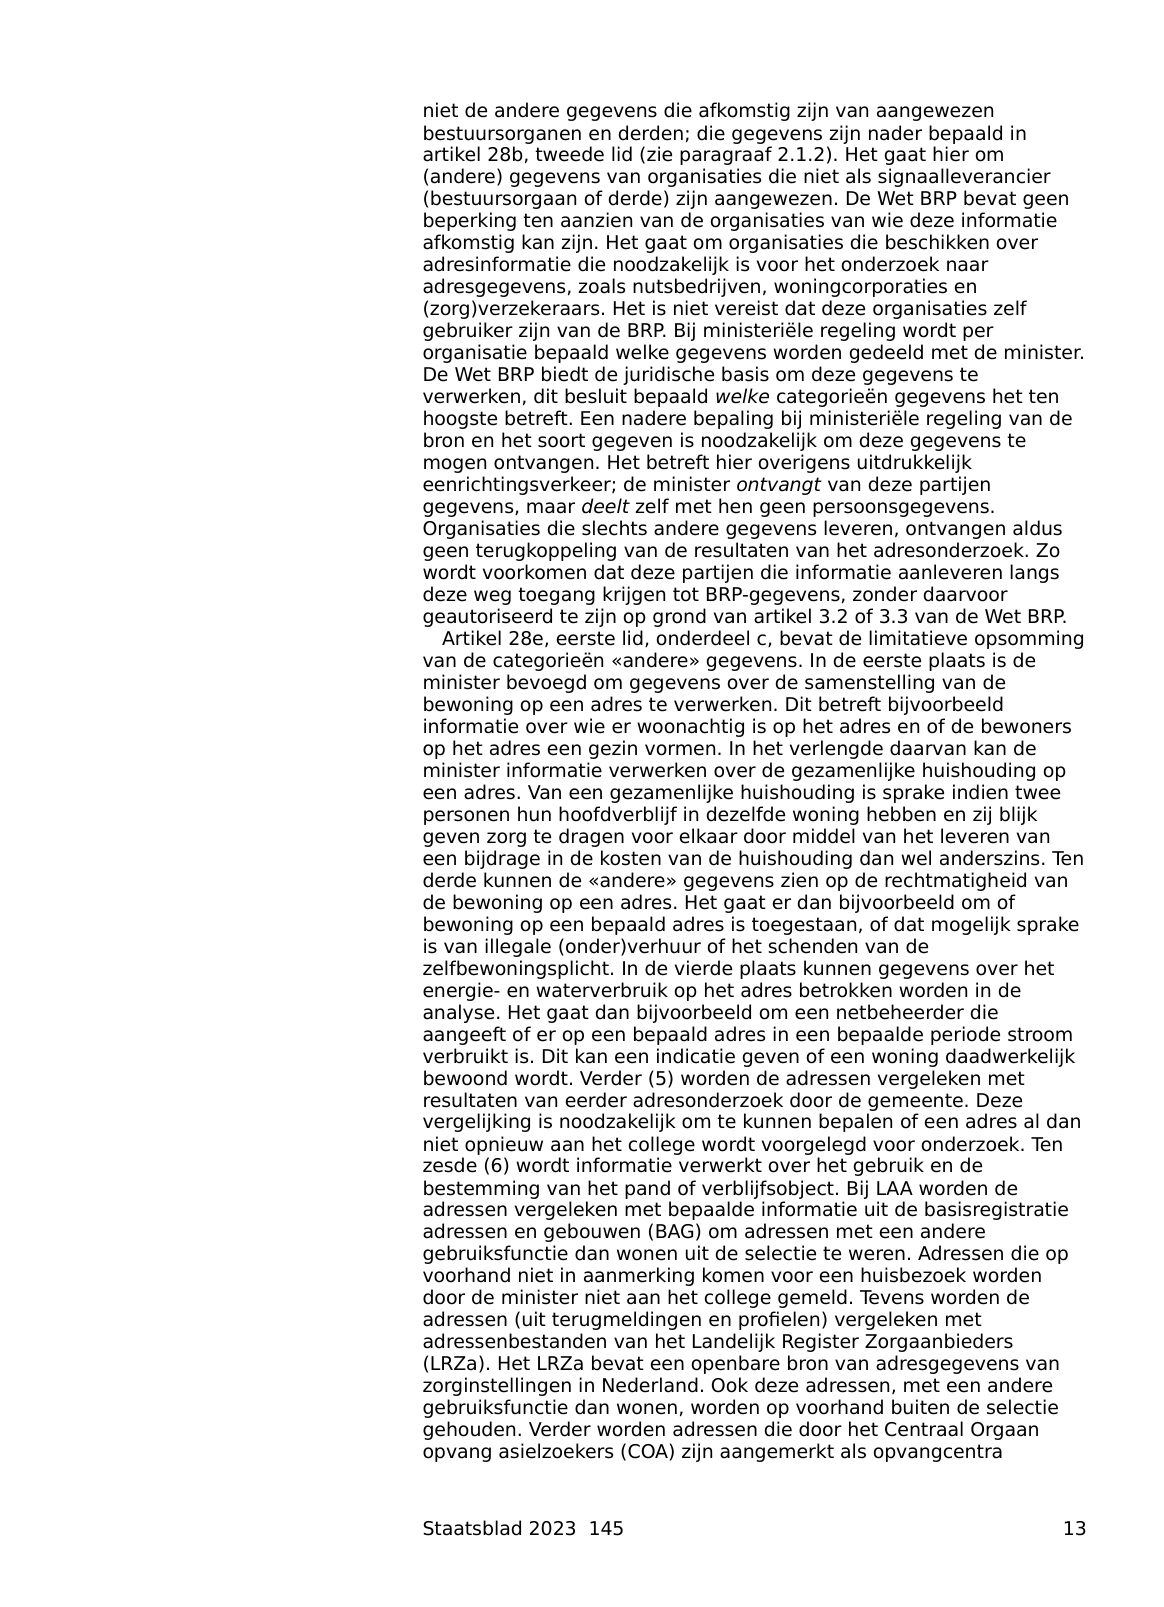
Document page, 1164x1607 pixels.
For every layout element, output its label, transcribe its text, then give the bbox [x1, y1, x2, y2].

text Artikel 28e, eerste lid, onderdeel c, bevat de limitatieve opsomming van de categorieën «andere» gegevens. In de eerste plaats is de minister bevoegd om gegevens over de samenstelling van de bewoning op een adres te verwerken. Dit betreft bijvoorbeeld informatie over wie er woonachtig is op het adres en of de bewoners op het adres een gezin vormen. In het verlengde daarvan kan de minister informatie verwerken over de gezamenlijke huishouding op een adres. Van een gezamenlijke huishouding is sprake indien twee personen hun hoofdverblijf in dezelfde woning hebben en zij blijk geven zorg te dragen voor elkaar door middel van het leveren van een bijdrage in de kosten van de huishouding dan wel anderszins. Ten derde kunnen de «andere» gegevens zien op de rechtmatigheid van de bewoning op een adres. Het gaat er dan bijvoorbeeld om of bewoning op een bepaald adres is toegestaan, of dat mogelijk sprake is van illegale (onder)verhuur of het schenden van de zelfbewoningsplicht. In de vierde plaats kunnen gegevens over het energie- en waterverbruik op het adres betrokken worden in de analyse. Het gaat dan bijvoorbeeld om een netbeheerder die aangeeft of er op een bepaald adres in een bepaalde periode stroom verbruikt is. Dit kan een indicatie geven of een woning daadwerkelijk bewoond wordt. Verder (5) worden de adressen vergeleken met resultaten van eerder adresonderzoek door de gemeente. Deze vergelijking is noodzakelijk om te kunnen bepalen of een adres al dan niet opnieuw aan het college wordt voorgelegd voor onderzoek. Ten zesde (6) wordt informatie verwerkt over het gebruik en de bestemming van het pand of verblijfsobject. Bij LAA worden de adressen vergeleken met bepaalde informatie uit de basisregistratie adressen en gebouwen (BAG) om adressen met een andere gebruiksfunctie dan wonen uit de selectie te weren. Adressen die op voorhand niet in aanmerking komen voor een huisbezoek worden door de minister niet aan het college gemeld. Tevens worden de adressen (uit terugmeldingen en profielen) vergeleken met adressenbestanden van het Landelijk Register Zorgaanbieders (LRZa). Het LRZa bevat een openbare bron van adresgegevens van zorginstellingen in Nederland. Ook deze adressen, met een andere gebruiksfunctie dan wonen, worden op voorhand buiten de selectie gehouden. Verder worden adressen die door het Centraal Orgaan opvang asielzoekers (COA) zijn aangemerkt als opvangcentra [422, 628, 1087, 1463]
text niet de andere gegevens die afkomstig zijn van aangewezen bestuursorganen en derden; die gegevens zijn nader bepaald in artikel 28b, tweede lid (zie paragraaf 2.1.2). Het gaat hier om (andere) gegevens van organisaties die niet als signaalleverancier (bestuursorgaan of derde) zijn aangewezen. De Wet BRP bevat geen beperking ten aanzien van de organisaties van wie deze informatie afkomstig kan zijn. Het gaat om organisaties die beschikken over adresinformatie die noodzakelijk is voor het onderzoek naar adresgegevens, zoals nutsbedrijven, woningcorporaties en (zorg)verzekeraars. Het is niet vereist dat deze organisaties zelf gebruiker zijn van de BRP. Bij ministeriële regeling wordt per organisatie bepaald welke gegevens worden gedeeld met de minister. De Wet BRP biedt de juridische basis om deze gegevens te verwerken, dit besluit bepaald welke categorieën gegevens het ten hoogste betreft. Een nadere bepaling bij ministeriële regeling van de bron en het soort gegeven is noodzakelijk om deze gegevens te mogen ontvangen. Het betreft hier overigens uitdrukkelijk eenrichtingsverkeer; de minister ontvangt van deze partijen gegevens, maar deelt zelf met hen geen persoonsgegevens. Organisaties die slechts andere gegevens leveren, ontvangen aldus geen terugkoppeling van de resultaten van het adresonderzoek. Zo wordt voorkomen dat deze partijen die informatie aanleveren langs deze weg toegang krijgen tot BRP-gegevens, zonder daarvoor geautoriseerd te zijn op grond van artikel 3.2 of 3.3 van de Wet BRP. [422, 100, 1087, 628]
